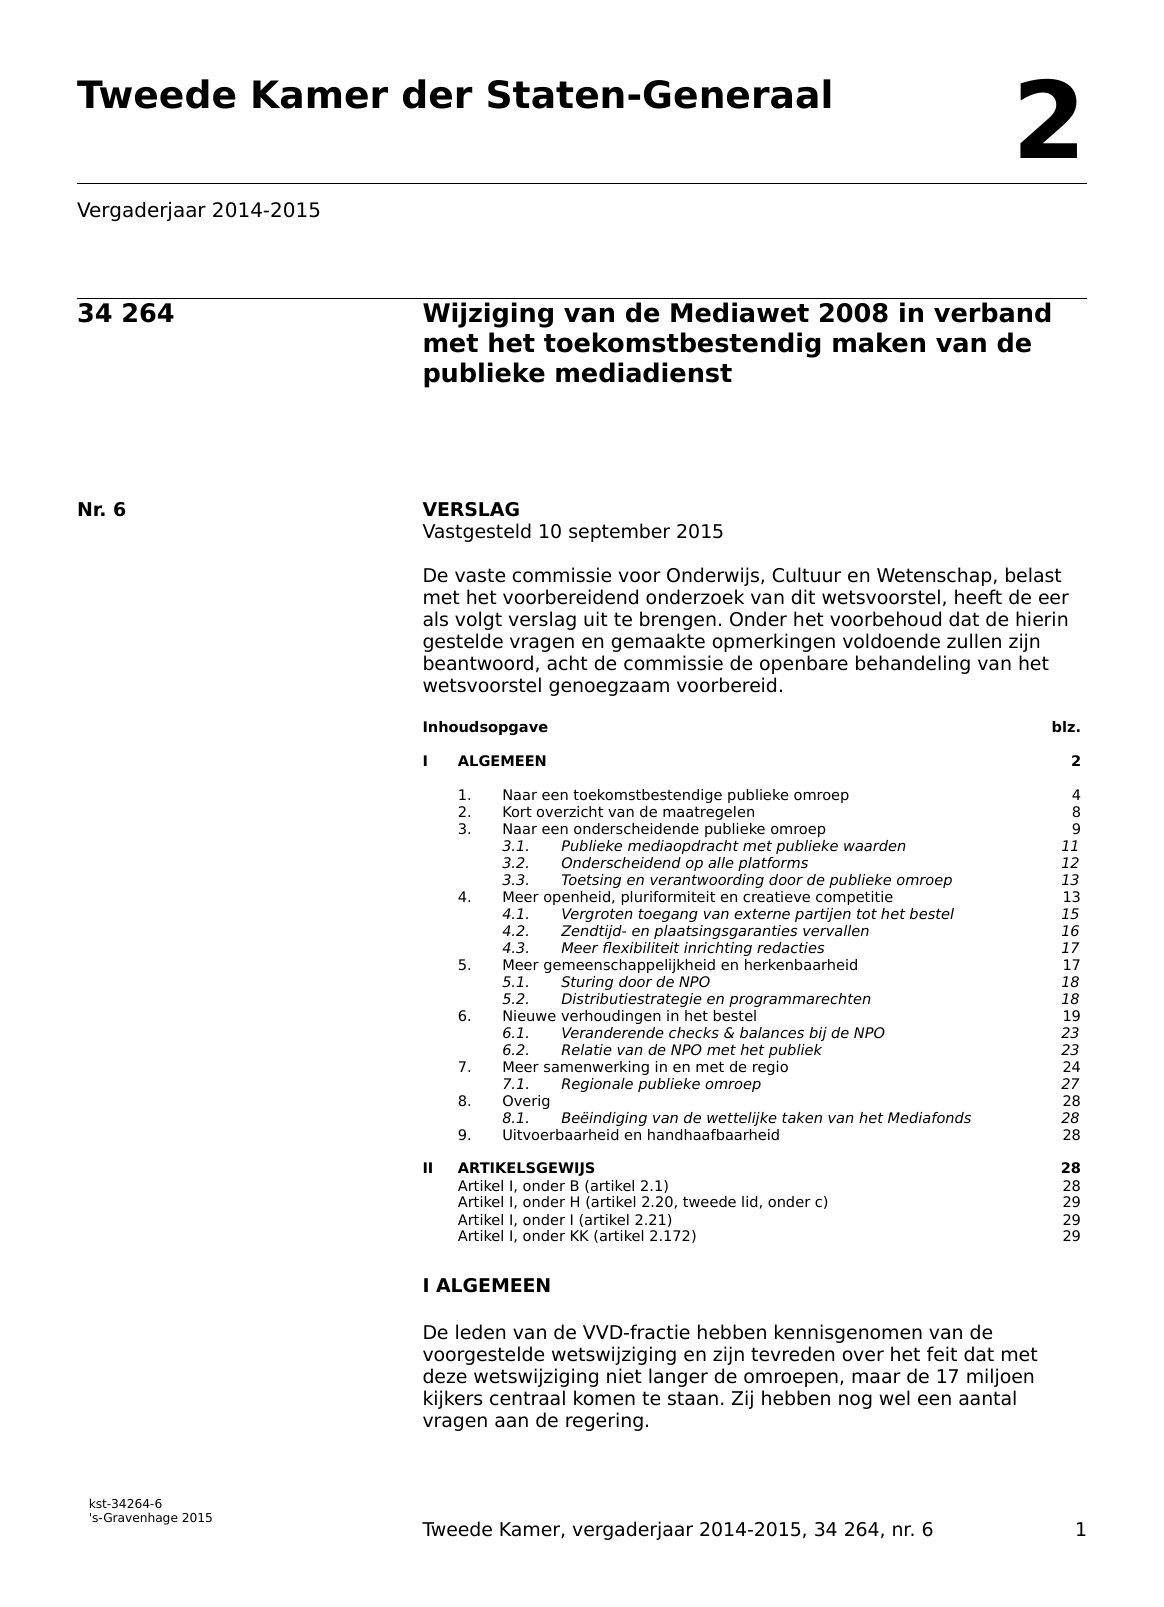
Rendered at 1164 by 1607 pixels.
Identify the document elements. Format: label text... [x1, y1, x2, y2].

table_cell 8 [1028, 804, 1087, 821]
table_cell 16 [1028, 923, 1087, 940]
table_cell [422, 957, 452, 974]
table_cell ALGEMEEN [452, 753, 1027, 770]
table_cell [452, 906, 496, 923]
text kst-34264-6 [88, 1497, 323, 1511]
table_cell 7. [452, 1059, 496, 1076]
table_cell [452, 1025, 496, 1042]
table_cell 18 [1028, 974, 1087, 991]
table_cell Toetsing en verantwoording door de publieke omroep [555, 872, 1027, 889]
table_cell [452, 923, 496, 940]
table_cell ARTIKELSGEWIJS [452, 1160, 1027, 1177]
table_cell [422, 1093, 452, 1109]
table_cell 17 [1028, 940, 1087, 957]
table_header Tweede Kamer der Staten-Generaal [77, 59, 886, 183]
subtitle Nr. 6 VERSLAG [77, 499, 1087, 521]
table_cell 28 [1028, 1110, 1087, 1126]
table_cell [422, 872, 452, 889]
table_cell 24 [1028, 1059, 1087, 1076]
table_cell [422, 821, 452, 838]
subtitle 34 264 Wijziging van de Mediawet 2008 in verband met het toekomstbestendig maken van de publieke mediadienst [77, 299, 1087, 388]
table_cell [422, 1110, 452, 1126]
table_cell Uitvoerbaarheid en handhaafbaarheid [496, 1126, 1027, 1143]
table_cell 29 [1028, 1228, 1087, 1245]
table_cell [452, 1042, 496, 1058]
table_cell 4. [452, 889, 496, 906]
table_cell Overig [496, 1093, 1027, 1109]
table_cell [422, 804, 452, 821]
table_cell Veranderende checks & balances bij de NPO [555, 1025, 1027, 1042]
table_cell [452, 736, 496, 753]
table_cell [496, 770, 555, 787]
table_cell [422, 1228, 452, 1245]
table_cell Meer openheid, pluriformiteit en creatieve competitie [496, 889, 1027, 906]
text Vastgesteld 10 september 2015 [422, 521, 1087, 543]
table_cell [422, 940, 452, 957]
table_cell [422, 906, 452, 923]
table_cell Vergroten toegang van externe partijen tot het bestel [555, 906, 1027, 923]
table_cell II [422, 1160, 452, 1177]
table_cell 5. [452, 957, 496, 974]
table_cell Kort overzicht van de maatregelen [496, 804, 1027, 821]
table_cell 4 [1028, 787, 1087, 804]
table_cell 2 [1028, 753, 1087, 770]
table_cell [422, 1059, 452, 1076]
table_cell Artikel I, onder H (artikel 2.20, tweede lid, onder c) [452, 1194, 1027, 1211]
table_cell 17 [1028, 957, 1087, 974]
table_cell Meer gemeenschappelijkheid en herkenbaarheid [496, 957, 1027, 974]
table_cell [1028, 736, 1087, 753]
table_header blz. [1028, 719, 1087, 736]
table_cell [422, 1211, 452, 1228]
table_cell Artikel I, onder B (artikel 2.1) [452, 1178, 1027, 1194]
table_cell 8.1. [496, 1110, 555, 1126]
table_cell 23 [1028, 1025, 1087, 1042]
table_cell [555, 1144, 1027, 1160]
table_cell 3.1. [496, 838, 555, 855]
table_cell 13 [1028, 872, 1087, 889]
table_cell 4.3. [496, 940, 555, 957]
table_cell [422, 923, 452, 940]
table_cell Beëindiging van de wettelijke taken van het Mediafonds [555, 1110, 1027, 1126]
table_cell Meer samenwerking in en met de regio [496, 1059, 1027, 1076]
text De leden van de VVD-fractie hebben kennisgenomen van de voorgestelde wetswijziging en zijn tevreden over het feit dat met deze wetswijziging niet langer de omroepen, maar de 17 miljoen kijkers centraal komen te staan. Zij hebben nog wel een aantal vragen aan de regering. [422, 1322, 1087, 1432]
table_cell 6. [452, 1008, 496, 1024]
table_cell [496, 736, 555, 753]
table_cell [422, 1008, 452, 1024]
table_cell 4.2. [496, 923, 555, 940]
table_cell 29 [1028, 1211, 1087, 1228]
table_cell Artikel I, onder KK (artikel 2.172) [452, 1228, 1027, 1245]
table_cell [422, 838, 452, 855]
table_cell Meer flexibiliteit inrichting redacties [555, 940, 1027, 957]
table_cell 12 [1028, 855, 1087, 872]
table_cell [422, 991, 452, 1008]
table_cell [422, 1025, 452, 1042]
table_cell 4.1. [496, 906, 555, 923]
table_cell Naar een onderscheidende publieke omroep [496, 821, 1027, 838]
table_cell [422, 1178, 452, 1194]
table_cell [452, 940, 496, 957]
table_cell 5.1. [496, 974, 555, 991]
table_cell [422, 770, 452, 787]
table_cell [555, 736, 1027, 753]
table_cell [452, 838, 496, 855]
table_header Inhoudsopgave [422, 719, 1027, 736]
table_cell [452, 770, 496, 787]
table_cell [422, 855, 452, 872]
table_cell Onderscheidend op alle platforms [555, 855, 1027, 872]
table_cell 28 [1028, 1126, 1087, 1143]
table_cell 28 [1028, 1093, 1087, 1109]
table_cell 3. [452, 821, 496, 838]
table_cell [1028, 770, 1087, 787]
table_cell Publieke mediaopdracht met publieke waarden [555, 838, 1027, 855]
table_cell 3.3. [496, 872, 555, 889]
table_cell 8. [452, 1093, 496, 1109]
table_cell [452, 974, 496, 991]
table_cell 28 [1028, 1160, 1087, 1177]
table_cell [452, 1076, 496, 1092]
table_cell [452, 1144, 496, 1160]
table_cell 13 [1028, 889, 1087, 906]
table_cell 9 [1028, 821, 1087, 838]
table_cell 6.1. [496, 1025, 555, 1042]
table_cell Relatie van de NPO met het publiek [555, 1042, 1027, 1058]
table_cell 23 [1028, 1042, 1087, 1058]
table_cell 1. [452, 787, 496, 804]
table_cell 11 [1028, 838, 1087, 855]
table_cell 5.2. [496, 991, 555, 1008]
table_cell Nieuwe verhoudingen in het bestel [496, 1008, 1027, 1024]
table_cell I [422, 753, 452, 770]
table_cell [422, 889, 452, 906]
table_cell [452, 991, 496, 1008]
table_cell 6.2. [496, 1042, 555, 1058]
table_cell [422, 1076, 452, 1092]
table_cell Distributiestrategie en programmarechten [555, 991, 1027, 1008]
table_cell [452, 855, 496, 872]
table_cell [496, 1144, 555, 1160]
table_cell Naar een toekomstbestendige publieke omroep [496, 787, 1027, 804]
table_cell [422, 1126, 452, 1143]
table_cell [422, 1042, 452, 1058]
table_cell [422, 736, 452, 753]
table_cell Artikel I, onder I (artikel 2.21) [452, 1211, 1027, 1228]
table_cell 28 [1028, 1178, 1087, 1194]
table_cell Zendtijd- en plaatsingsgaranties vervallen [555, 923, 1027, 940]
text 's-Gravenhage 2015 [88, 1511, 323, 1525]
table_cell [555, 770, 1027, 787]
table_cell [422, 1144, 452, 1160]
table_cell Vergaderjaar 2014-2015 [77, 184, 1087, 298]
table_cell 18 [1028, 991, 1087, 1008]
table_cell 27 [1028, 1076, 1087, 1092]
table_header 2 [886, 59, 1087, 183]
table_cell 29 [1028, 1194, 1087, 1211]
table_cell 15 [1028, 906, 1087, 923]
table_cell Regionale publieke omroep [555, 1076, 1027, 1092]
table_cell 2. [452, 804, 496, 821]
table_cell [452, 1110, 496, 1126]
text De vaste commissie voor Onderwijs, Cultuur en Wetenschap, belast met het voorbereidend onderzoek van dit wetsvoorstel, heeft de eer als volgt verslag uit te brengen. Onder het voorbehoud dat de hierin gestelde vragen en gemaakte opmerkingen voldoende zullen zijn beantwoord, acht de commissie de openbare behandeling van het wetsvoorstel genoegzaam voorbereid. [422, 565, 1087, 697]
table_cell 7.1. [496, 1076, 555, 1092]
table_cell [422, 974, 452, 991]
subtitle I ALGEMEEN [422, 1275, 1087, 1297]
table_cell 19 [1028, 1008, 1087, 1024]
table_cell 3.2. [496, 855, 555, 872]
table_cell [1028, 1144, 1087, 1160]
table_cell [422, 1194, 452, 1211]
table_cell Sturing door de NPO [555, 974, 1027, 991]
table_cell 9. [452, 1126, 496, 1143]
table_cell [422, 787, 452, 804]
table_cell [452, 872, 496, 889]
